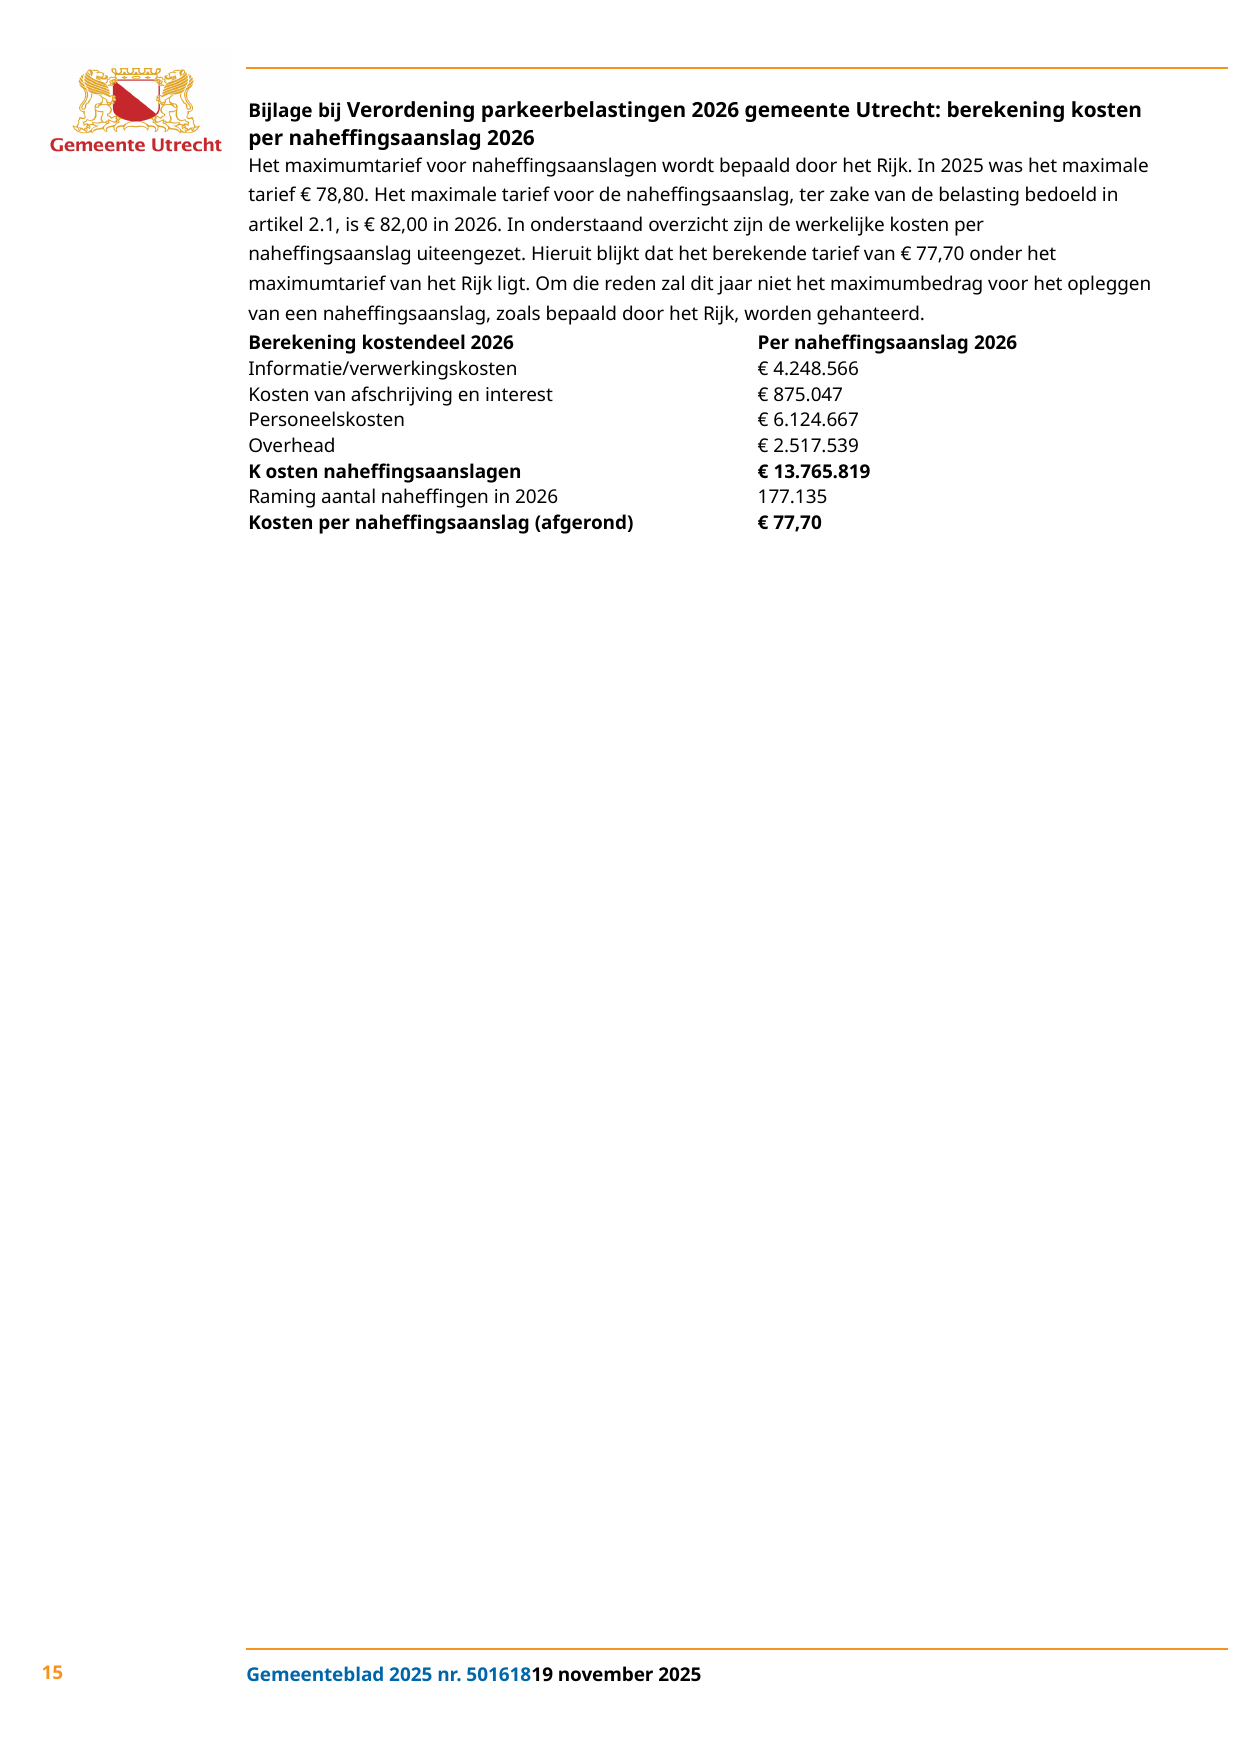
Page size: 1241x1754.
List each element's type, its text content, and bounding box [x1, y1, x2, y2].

table_cell Kosten per naheffingsaanslag (afgerond) [248, 510, 757, 535]
table_cell 177.135 [758, 484, 1152, 509]
table_cell Informatie/verwerkingskosten [248, 355, 757, 381]
table_cell € 77,70 [758, 510, 1152, 535]
table_cell Kosten van afschrijving en interest [248, 381, 757, 407]
table_cell € 13.765.819 [758, 458, 1152, 484]
table_cell K osten naheffingsaanslagen [248, 458, 757, 484]
table_cell € 2.517.539 [758, 432, 1152, 458]
table_cell € 875.047 [758, 381, 1152, 407]
table_cell Overhead [248, 432, 757, 458]
table_cell Raming aantal naheffingen in 2026 [248, 484, 757, 509]
text Bijlage bij Verordening parkeerbelastingen 2026 gemeente Utrecht: berekening kosten per naheffingsaanslag 2026 [248, 95, 1152, 152]
table_header Per naheffingsaanslag 2026 [758, 329, 1152, 355]
table_cell € 6.124.667 [758, 407, 1152, 432]
table_cell € 4.248.566 [758, 355, 1152, 381]
table_cell Personeelskosten [248, 407, 757, 432]
text Het maximumtarief voor naheffingsaanslagen wordt bepaald door het Rijk. In 2025 was het maximale tarief € 78,80. Het maximale tarief voor de naheffingsaanslag, ter zake van de belasting bedoeld in artikel 2.1, is € 82,00 in 2026. In onderstaand overzicht zijn de werkelijke kosten per naheffingsaanslag uiteengezet. Hieruit blijkt dat het berekende tarief van € 77,70 onder het maximumtarief van het Rijk ligt. Om die reden zal dit jaar niet het maximumbedrag voor het opleggen van een naheffingsaanslag, zoals bepaald door het Rijk, worden gehanteerd. [248, 152, 1152, 325]
picture [41, 47, 231, 172]
table_header Berekening kostendeel 2026 [248, 329, 757, 355]
